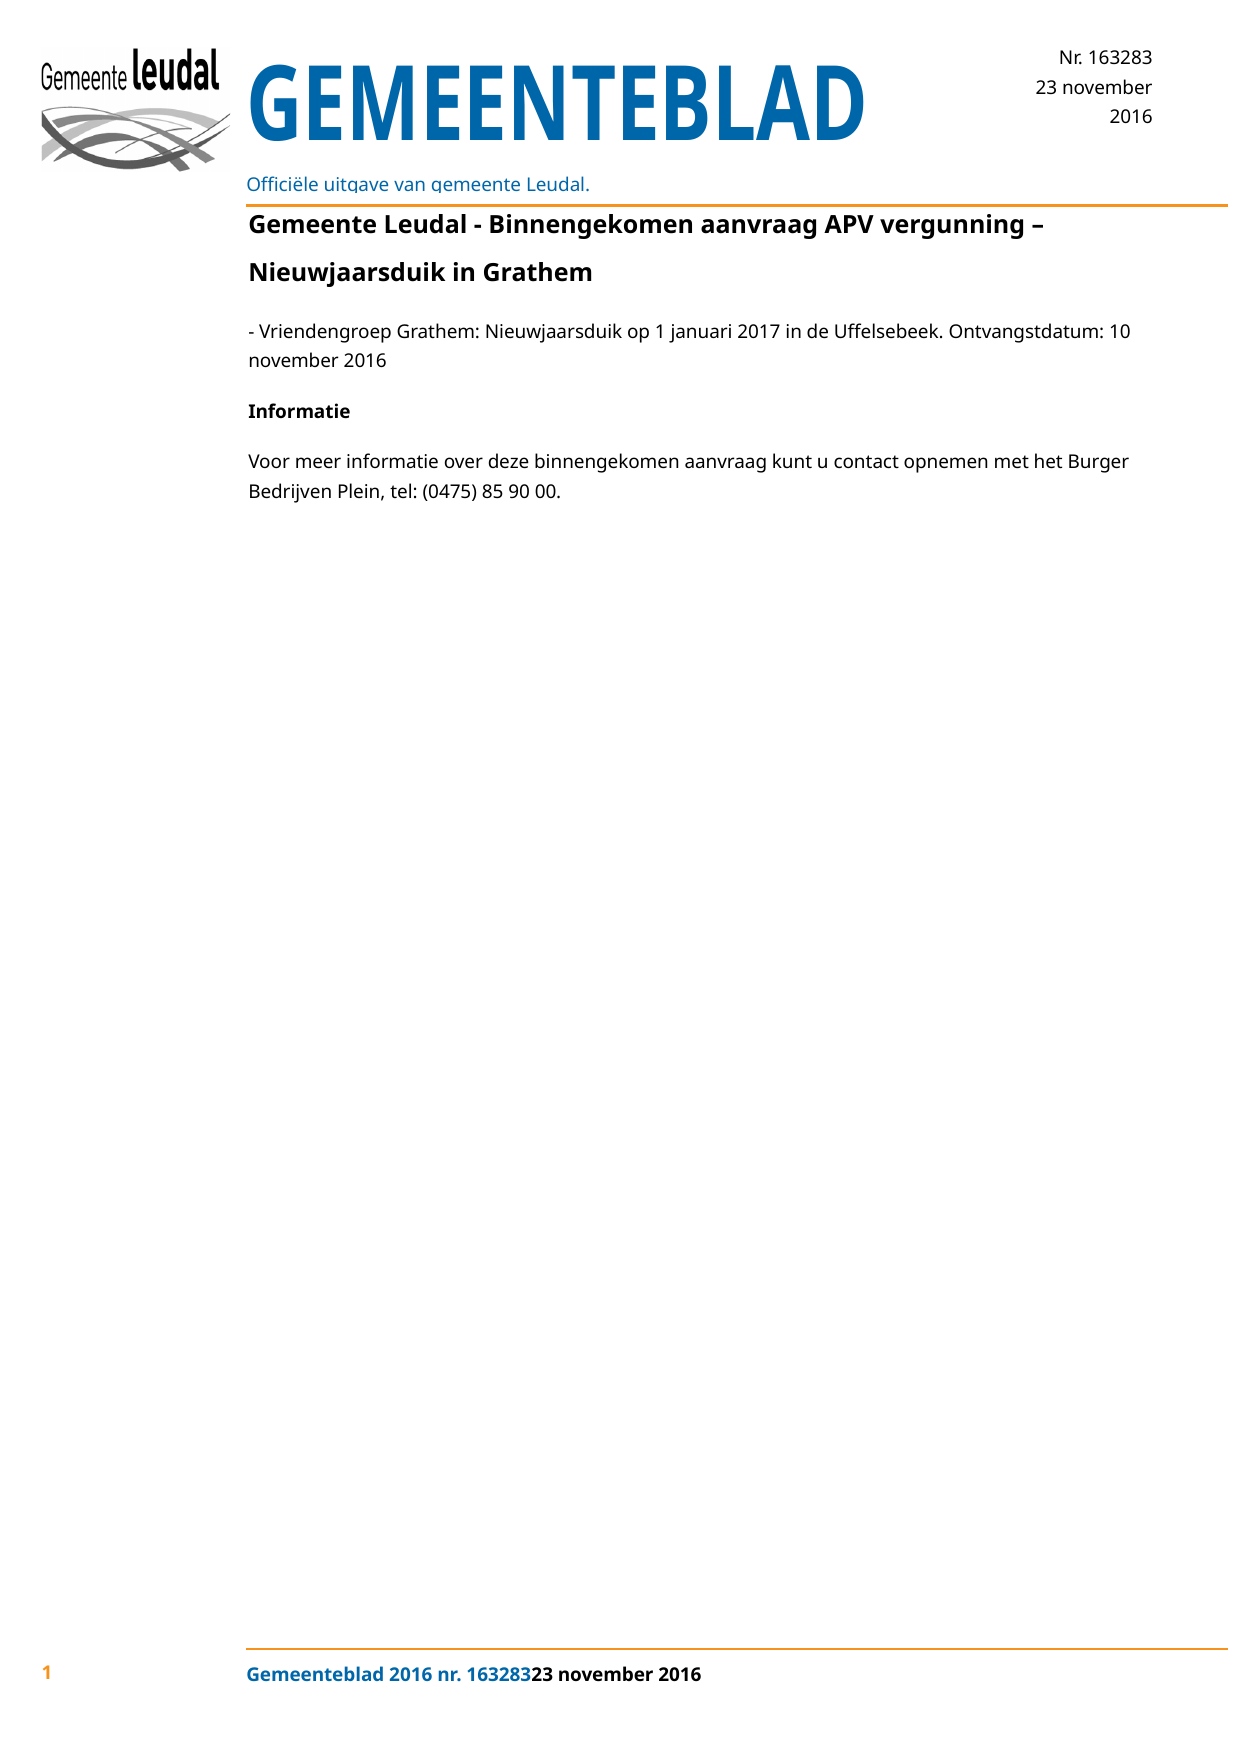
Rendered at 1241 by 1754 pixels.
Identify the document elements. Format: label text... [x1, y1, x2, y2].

text Informatie [248, 398, 1152, 424]
text Voor meer informatie over deze binnengekomen aanvraag kunt u contact opnemen met het Burger Bedrijven Plein, tel: (0475) 85 90 00. [248, 448, 1152, 504]
picture [41, 47, 231, 172]
text - Vriendengroep Grathem: Nieuwjaarsduik op 1 januari 2017 in de Uffelsebeek. Ontvangstdatum: 10 november 2016 [248, 318, 1152, 373]
text Gemeente Leudal - Binnengekomen aanvraag APV vergunning – Nieuwjaarsduik in Grathem [248, 207, 1152, 288]
